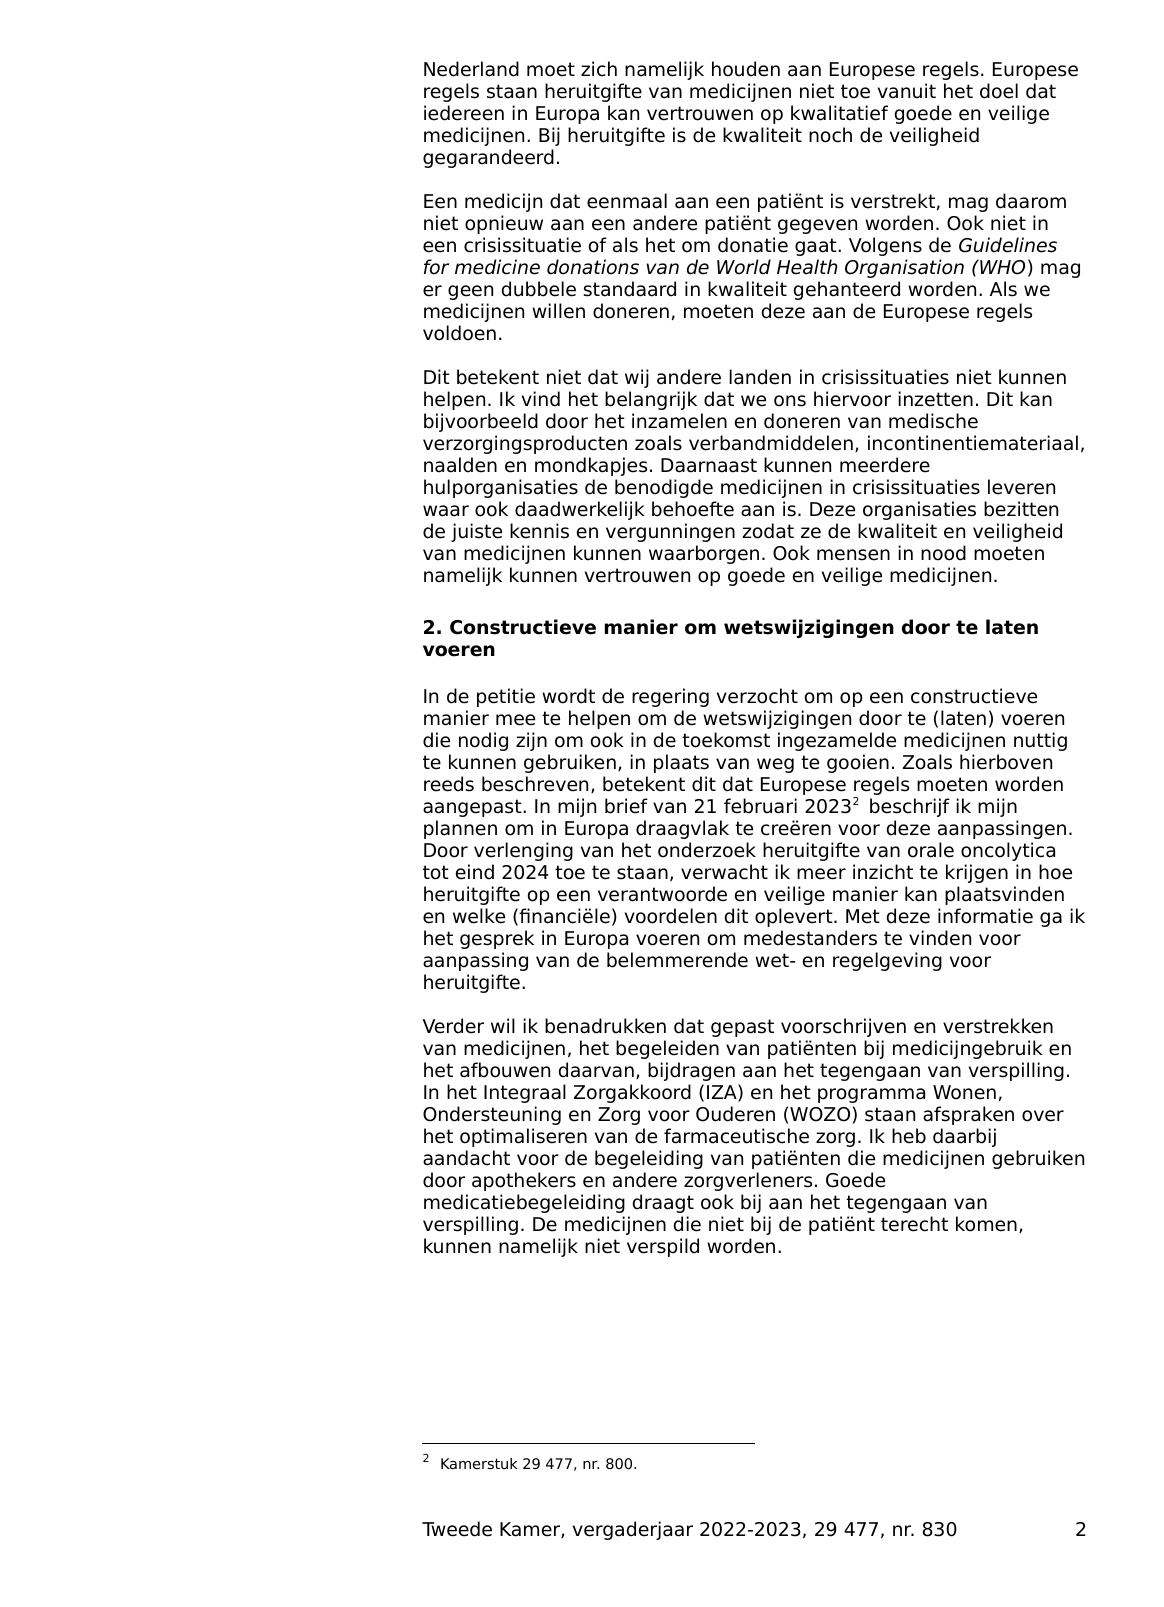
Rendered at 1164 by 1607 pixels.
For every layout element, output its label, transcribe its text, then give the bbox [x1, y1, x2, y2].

text Een medicijn dat eenmaal aan een patiënt is verstrekt, mag daarom niet opnieuw aan een andere patiënt gegeven worden. Ook niet in een crisissituatie of als het om donatie gaat. Volgens de Guidelines for medicine donations van de World Health Organisation (WHO) mag er geen dubbele standaard in kwaliteit gehanteerd worden. Als we medicijnen willen doneren, moeten deze aan de Europese regels voldoen. [422, 191, 1087, 345]
text Verder wil ik benadrukken dat gepast voorschrijven en verstrekken van medicijnen, het begeleiden van patiënten bij medicijngebruik en het afbouwen daarvan, bijdragen aan het tegengaan van verspilling. In het Integraal Zorgakkoord (IZA) en het programma Wonen, Ondersteuning en Zorg voor Ouderen (WOZO) staan afspraken over het optimaliseren van de farmaceutische zorg. Ik heb daarbij aandacht voor de begeleiding van patiënten die medicijnen gebruiken door apothekers en andere zorgverleners. Goede medicatiebegeleiding draagt ook bij aan het tegengaan van verspilling. De medicijnen die niet bij de patiënt terecht komen, kunnen namelijk niet verspild worden. [422, 1016, 1087, 1258]
text Dit betekent niet dat wij andere landen in crisissituaties niet kunnen helpen. Ik vind het belangrijk dat we ons hiervoor inzetten. Dit kan bijvoorbeeld door het inzamelen en doneren van medische verzorgingsproducten zoals verbandmiddelen, incontinentiemateriaal, naalden en mondkapjes. Daarnaast kunnen meerdere hulporganisaties de benodigde medicijnen in crisissituaties leveren waar ook daadwerkelijk behoefte aan is. Deze organisaties bezitten de juiste kennis en vergunningen zodat ze de kwaliteit en veiligheid van medicijnen kunnen waarborgen. Ook mensen in nood moeten namelijk kunnen vertrouwen op goede en veilige medicijnen. [422, 367, 1087, 587]
subtitle 2. Constructieve manier om wetswijzigingen door te laten voeren [422, 617, 1087, 661]
text Nederland moet zich namelijk houden aan Europese regels. Europese regels staan heruitgifte van medicijnen niet toe vanuit het doel dat iedereen in Europa kan vertrouwen op kwalitatief goede en veilige medicijnen. Bij heruitgifte is de kwaliteit noch de veiligheid gegarandeerd. [422, 59, 1087, 169]
text Kamerstuk 29 477, nr. 800. [422, 1452, 1087, 1474]
text In de petitie wordt de regering verzocht om op een constructieve manier mee te helpen om de wetswijzigingen door te (laten) voeren die nodig zijn om ook in de toekomst ingezamelde medicijnen nuttig te kunnen gebruiken, in plaats van weg te gooien. Zoals hierboven reeds beschreven, betekent dit dat Europese regels moeten worden aangepast. In mijn brief van 21 februari 2023 beschrijf ik mijn plannen om in Europa draagvlak te creëren voor deze aanpassingen. Door verlenging van het onderzoek heruitgifte van orale oncolytica tot eind 2024 toe te staan, verwacht ik meer inzicht te krijgen in hoe heruitgifte op een verantwoorde en veilige manier kan plaatsvinden en welke (financiële) voordelen dit oplevert. Met deze informatie ga ik het gesprek in Europa voeren om medestanders te vinden voor aanpassing van de belemmerende wet- en regelgeving voor heruitgifte. [422, 686, 1087, 994]
